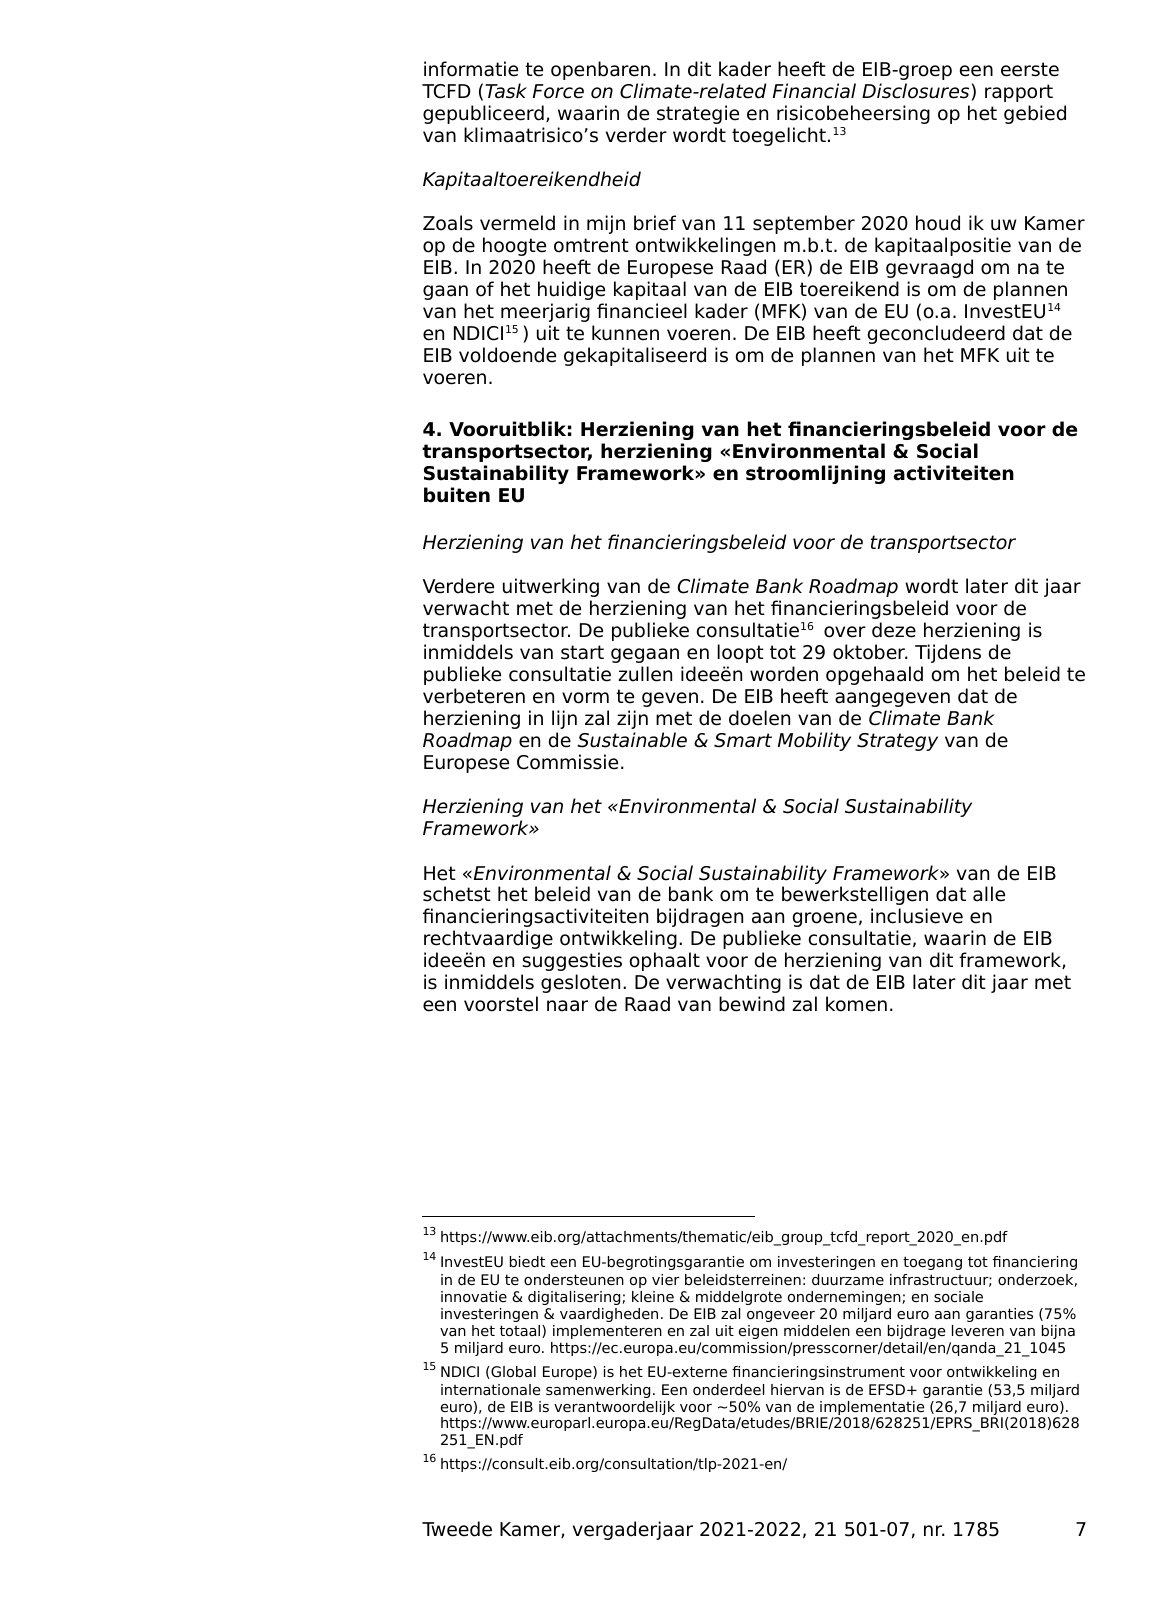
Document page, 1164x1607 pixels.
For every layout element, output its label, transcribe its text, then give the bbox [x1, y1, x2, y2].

text InvestEU biedt een EU-begrotingsgarantie om investeringen en toegang tot financiering in de EU te ondersteunen op vier beleidsterreinen: duurzame infrastructuur; onderzoek, innovatie & digitalisering; kleine & middelgrote ondernemingen; en sociale investeringen & vaardigheden. De EIB zal ongeveer 20 miljard euro aan garanties (75% van het totaal) implementeren en zal uit eigen middelen een bijdrage leveren van bijna 5 miljard euro. https://ec.europa.eu/commission/presscorner/detail/en/qanda_21_1045 [422, 1250, 1087, 1357]
text https://consult.eib.org/consultation/tlp-2021-en/ [422, 1452, 1087, 1474]
subtitle Kapitaaltoereikendheid [422, 169, 1087, 191]
subtitle Herziening van het financieringsbeleid voor de transportsector [422, 532, 1087, 554]
text Verdere uitwerking van de Climate Bank Roadmap wordt later dit jaar verwacht met de herziening van het financieringsbeleid voor de transportsector. De publieke consultatie over deze herziening is inmiddels van start gegaan en loopt tot 29 oktober. Tijdens de publieke consultatie zullen ideeën worden opgehaald om het beleid te verbeteren en vorm te geven. De EIB heeft aangegeven dat de herziening in lijn zal zijn met de doelen van de Climate Bank Roadmap en de Sustainable & Smart Mobility Strategy van de Europese Commissie. [422, 576, 1087, 774]
text https://www.eib.org/attachments/thematic/eib_group_tcfd_report_2020_en.pdf [422, 1225, 1087, 1247]
text Het «Environmental & Social Sustainability Framework» van de EIB schetst het beleid van de bank om te bewerkstelligen dat alle financieringsactiviteiten bijdragen aan groene, inclusieve en rechtvaardige ontwikkeling. De publieke consultatie, waarin de EIB ideeën en suggesties ophaalt voor de herziening van dit framework, is inmiddels gesloten. De verwachting is dat de EIB later dit jaar met een voorstel naar de Raad van bewind zal komen. [422, 862, 1087, 1016]
subtitle 4. Vooruitblik: Herziening van het financieringsbeleid voor de transportsector, herziening «Environmental & Social Sustainability Framework» en stroomlijning activiteiten buiten EU [422, 419, 1087, 507]
text NDICI (Global Europe) is het EU-externe financieringsinstrument voor ontwikkeling en internationale samenwerking. Een onderdeel hiervan is de EFSD+ garantie (53,5 miljard euro), de EIB is verantwoordelijk voor ~50% van de implementatie (26,7 miljard euro). https://www.europarl.europa.eu/RegData/etudes/BRIE/2018/628251/EPRS_BRI(2018)628251_EN.pdf [422, 1360, 1087, 1449]
text informatie te openbaren. In dit kader heeft de EIB-groep een eerste TCFD (Task Force on Climate-related Financial Disclosures) rapport gepubliceerd, waarin de strategie en risicobeheersing op het gebied van klimaatrisico’s verder wordt toegelicht. [422, 59, 1087, 147]
subtitle Herziening van het «Environmental & Social Sustainability Framework» [422, 796, 1087, 840]
text Zoals vermeld in mijn brief van 11 september 2020 houd ik uw Kamer op de hoogte omtrent ontwikkelingen m.b.t. de kapitaalpositie van de EIB. In 2020 heeft de Europese Raad (ER) de EIB gevraagd om na te gaan of het huidige kapitaal van de EIB toereikend is om de plannen van het meerjarig financieel kader (MFK) van de EU (o.a. InvestEU en NDICI) uit te kunnen voeren. De EIB heeft geconcludeerd dat de EIB voldoende gekapitaliseerd is om de plannen van het MFK uit te voeren. [422, 213, 1087, 389]
